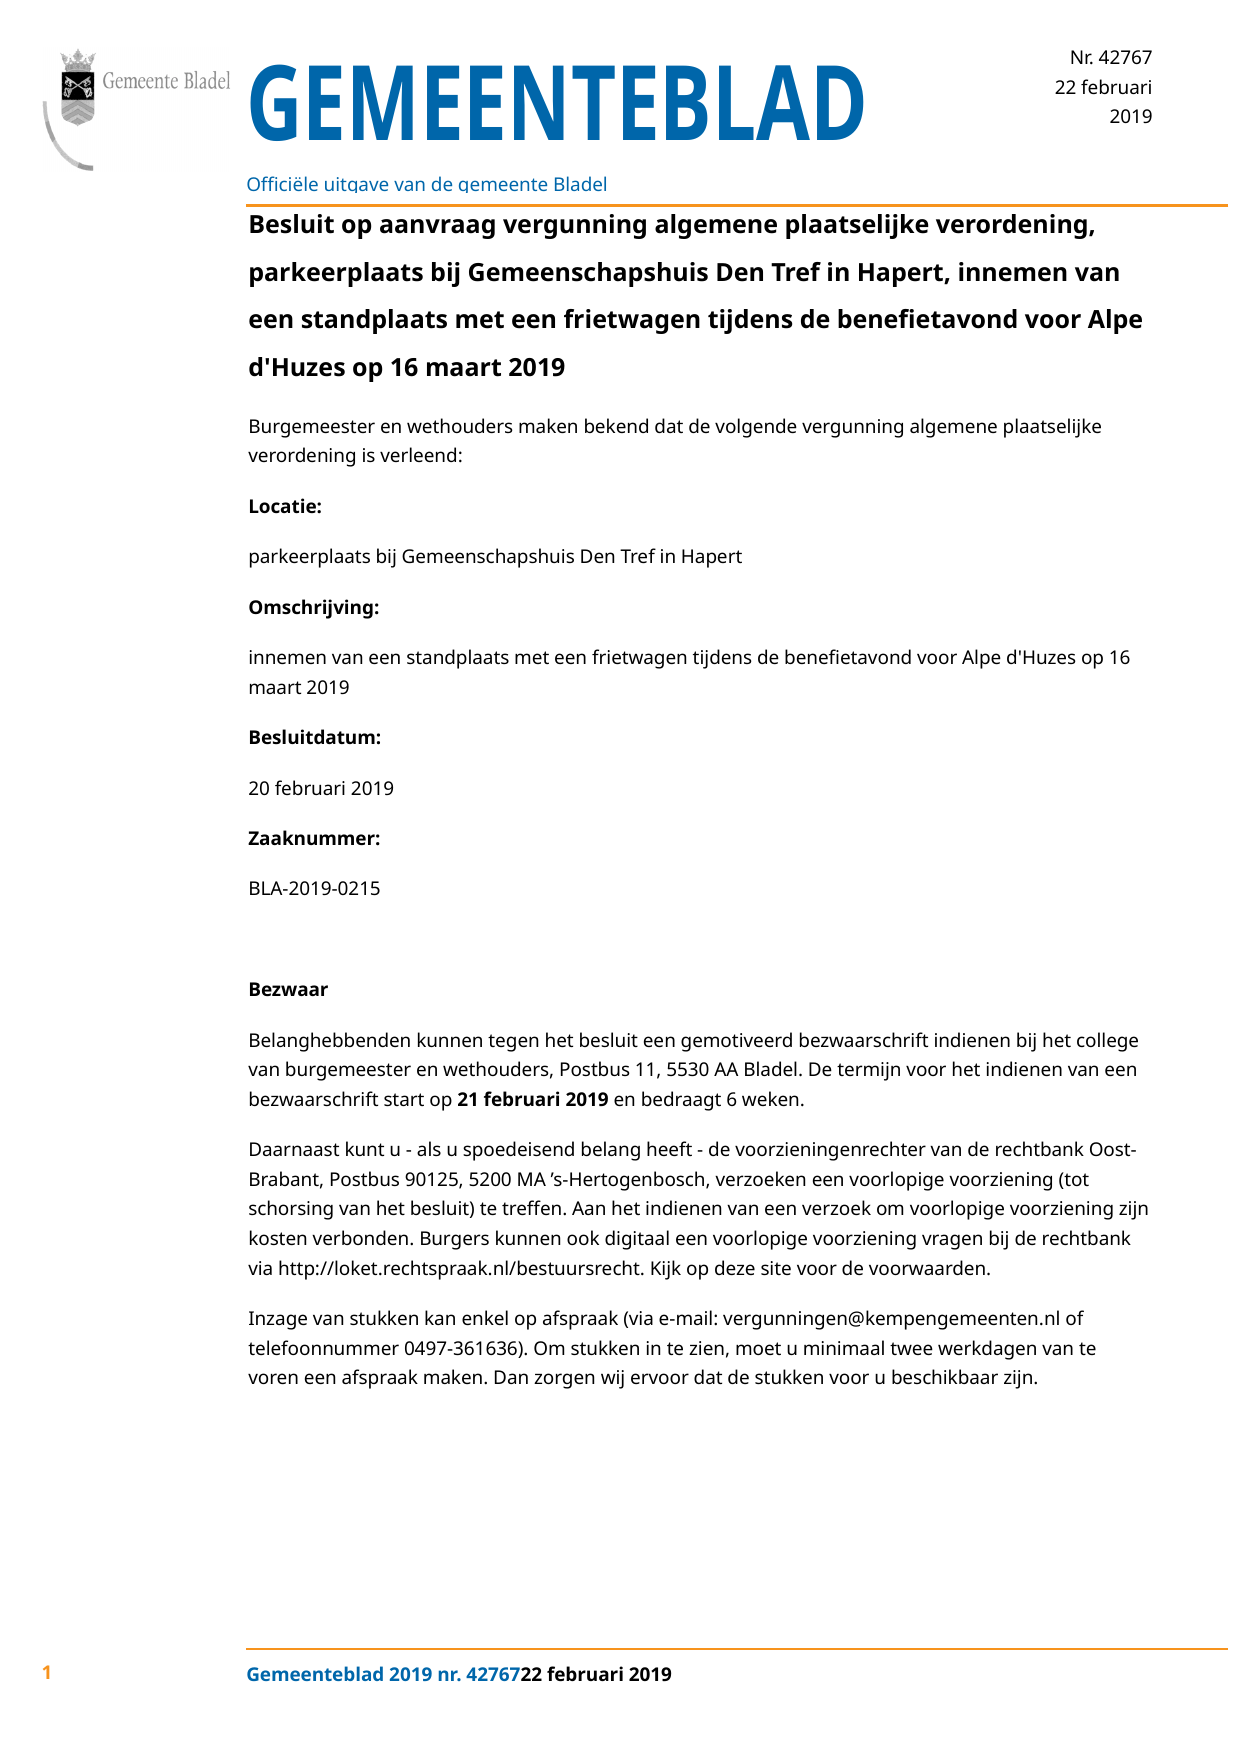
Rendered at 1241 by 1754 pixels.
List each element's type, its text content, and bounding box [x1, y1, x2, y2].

text Besluit op aanvraag vergunning algemene plaatselijke verordening, parkeerplaats bij Gemeenschapshuis Den Tref in Hapert, innemen van een standplaats met een frietwagen tijdens de benefietavond voor Alpe d'Huzes op 16 maart 2019 [248, 207, 1152, 384]
text Burgemeester en wethouders maken bekend dat de volgende vergunning algemene plaatselijke verordening is verleend: [248, 413, 1152, 468]
text Belanghebbenden kunnen tegen het besluit een gemotiveerd bezwaarschrift indienen bij het college van burgemeester en wethouders, Postbus 11, 5530 AA Bladel. De termijn voor het indienen van een bezwaarschrift start op 21 februari 2019 en bedraagt 6 weken. [248, 1027, 1152, 1112]
text Zaaknummer: [248, 825, 1152, 851]
text Daarnaast kunt u - als u spoedeisend belang heeft - de voorzieningenrechter van de rechtbank Oost-Brabant, Postbus 90125, 5200 MA ’s-Hertogenbosch, verzoeken een voorlopige voorziening (tot schorsing van het besluit) te treffen. Aan het indienen van een verzoek om voorlopige voorziening zijn kosten verbonden. Burgers kunnen ook digitaal een voorlopige voorziening vragen bij de rechtbank via http://loket.rechtspraak.nl/bestuursrecht. Kijk op deze site voor de voorwaarden. [248, 1136, 1152, 1281]
text 20 februari 2019 [248, 775, 1152, 801]
picture [41, 47, 231, 172]
text BLA-2019-0215 [248, 876, 1152, 901]
text Inzage van stukken kan enkel op afspraak (via e-mail: vergunningen@kempengemeenten.nl of telefoonnummer 0497-361636). Om stukken in te zien, moet u minimaal twee werkdagen van te voren een afspraak maken. Dan zorgen wij ervoor dat de stukken voor u beschikbaar zijn. [248, 1305, 1152, 1390]
text innemen van een standplaats met een frietwagen tijdens de benefietavond voor Alpe d'Huzes op 16 maart 2019 [248, 644, 1152, 700]
text parkeerplaats bij Gemeenschapshuis Den Tref in Hapert [248, 543, 1152, 569]
text Bezwaar [248, 976, 1152, 1002]
text Locatie: [248, 493, 1152, 519]
text Omschrijving: [248, 594, 1152, 620]
text Besluitdatum: [248, 724, 1152, 750]
